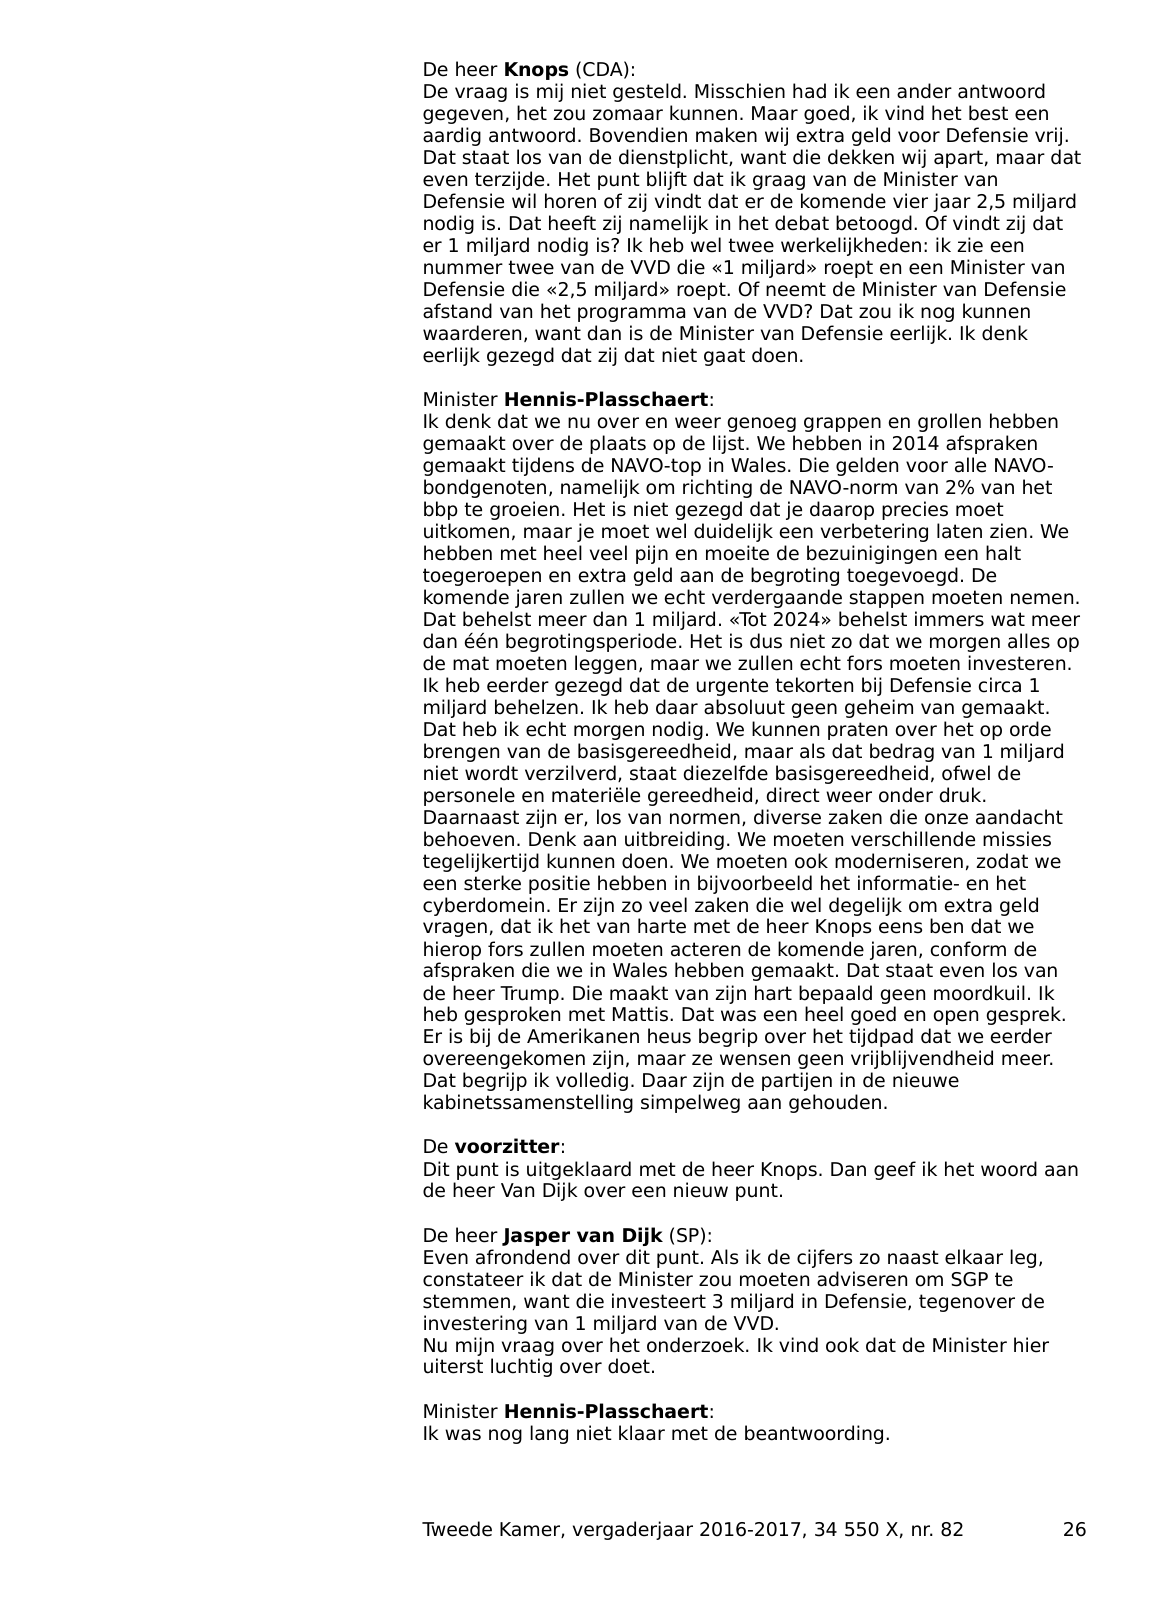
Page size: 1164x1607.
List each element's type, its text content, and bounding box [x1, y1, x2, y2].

text Minister Hennis-Plasschaert: [422, 1401, 1087, 1423]
text Ik denk dat we nu over en weer genoeg grappen en grollen hebben gemaakt over de plaats op de lijst. We hebben in 2014 afspraken gemaakt tijdens de NAVO-top in Wales. Die gelden voor alle NAVO-bondgenoten, namelijk om richting de NAVO-norm van 2% van het bbp te groeien. Het is niet gezegd dat je daarop precies moet uitkomen, maar je moet wel duidelijk een verbetering laten zien. We hebben met heel veel pijn en moeite de bezuinigingen een halt toegeroepen en extra geld aan de begroting toegevoegd. De komende jaren zullen we echt verdergaande stappen moeten nemen. Dat behelst meer dan 1 miljard. «Tot 2024» behelst immers wat meer dan één begrotingsperiode. Het is dus niet zo dat we morgen alles op de mat moeten leggen, maar we zullen echt fors moeten investeren. Ik heb eerder gezegd dat de urgente tekorten bij Defensie circa 1 miljard behelzen. Ik heb daar absoluut geen geheim van gemaakt. Dat heb ik echt morgen nodig. We kunnen praten over het op orde brengen van de basisgereedheid, maar als dat bedrag van 1 miljard niet wordt verzilverd, staat diezelfde basisgereedheid, ofwel de personele en materiële gereedheid, direct weer onder druk. Daarnaast zijn er, los van normen, diverse zaken die onze aandacht behoeven. Denk aan uitbreiding. We moeten verschillende missies tegelijkertijd kunnen doen. We moeten ook moderniseren, zodat we een sterke positie hebben in bijvoorbeeld het informatie- en het cyberdomein. Er zijn zo veel zaken die wel degelijk om extra geld vragen, dat ik het van harte met de heer Knops eens ben dat we hierop fors zullen moeten acteren de komende jaren, conform de afspraken die we in Wales hebben gemaakt. Dat staat even los van de heer Trump. Die maakt van zijn hart bepaald geen moordkuil. Ik heb gesproken met Mattis. Dat was een heel goed en open gesprek. Er is bij de Amerikanen heus begrip over het tijdpad dat we eerder overeengekomen zijn, maar ze wensen geen vrijblijvendheid meer. Dat begrijp ik volledig. Daar zijn de partijen in de nieuwe kabinetssamenstelling simpelweg aan gehouden. [422, 411, 1087, 1114]
text Dit punt is uitgeklaard met de heer Knops. Dan geef ik het woord aan de heer Van Dijk over een nieuw punt. [422, 1158, 1087, 1202]
text De heer Jasper van Dijk (SP): [422, 1224, 1087, 1247]
text De voorzitter: [422, 1136, 1087, 1158]
text Ik was nog lang niet klaar met de beantwoording. [422, 1423, 1087, 1444]
text De heer Knops (CDA): [422, 59, 1087, 81]
text De vraag is mij niet gesteld. Misschien had ik een ander antwoord gegeven, het zou zomaar kunnen. Maar goed, ik vind het best een aardig antwoord. Bovendien maken wij extra geld voor Defensie vrij. Dat staat los van de dienstplicht, want die dekken wij apart, maar dat even terzijde. Het punt blijft dat ik graag van de Minister van Defensie wil horen of zij vindt dat er de komende vier jaar 2,5 miljard nodig is. Dat heeft zij namelijk in het debat betoogd. Of vindt zij dat er 1 miljard nodig is? Ik heb wel twee werkelijkheden: ik zie een nummer twee van de VVD die «1 miljard» roept en een Minister van Defensie die «2,5 miljard» roept. Of neemt de Minister van Defensie afstand van het programma van de VVD? Dat zou ik nog kunnen waarderen, want dan is de Minister van Defensie eerlijk. Ik denk eerlijk gezegd dat zij dat niet gaat doen. [422, 81, 1087, 367]
text Minister Hennis-Plasschaert: [422, 389, 1087, 411]
text Nu mijn vraag over het onderzoek. Ik vind ook dat de Minister hier uiterst luchtig over doet. [422, 1334, 1087, 1378]
text Even afrondend over dit punt. Als ik de cijfers zo naast elkaar leg, constateer ik dat de Minister zou moeten adviseren om SGP te stemmen, want die investeert 3 miljard in Defensie, tegenover de investering van 1 miljard van de VVD. [422, 1247, 1087, 1334]
